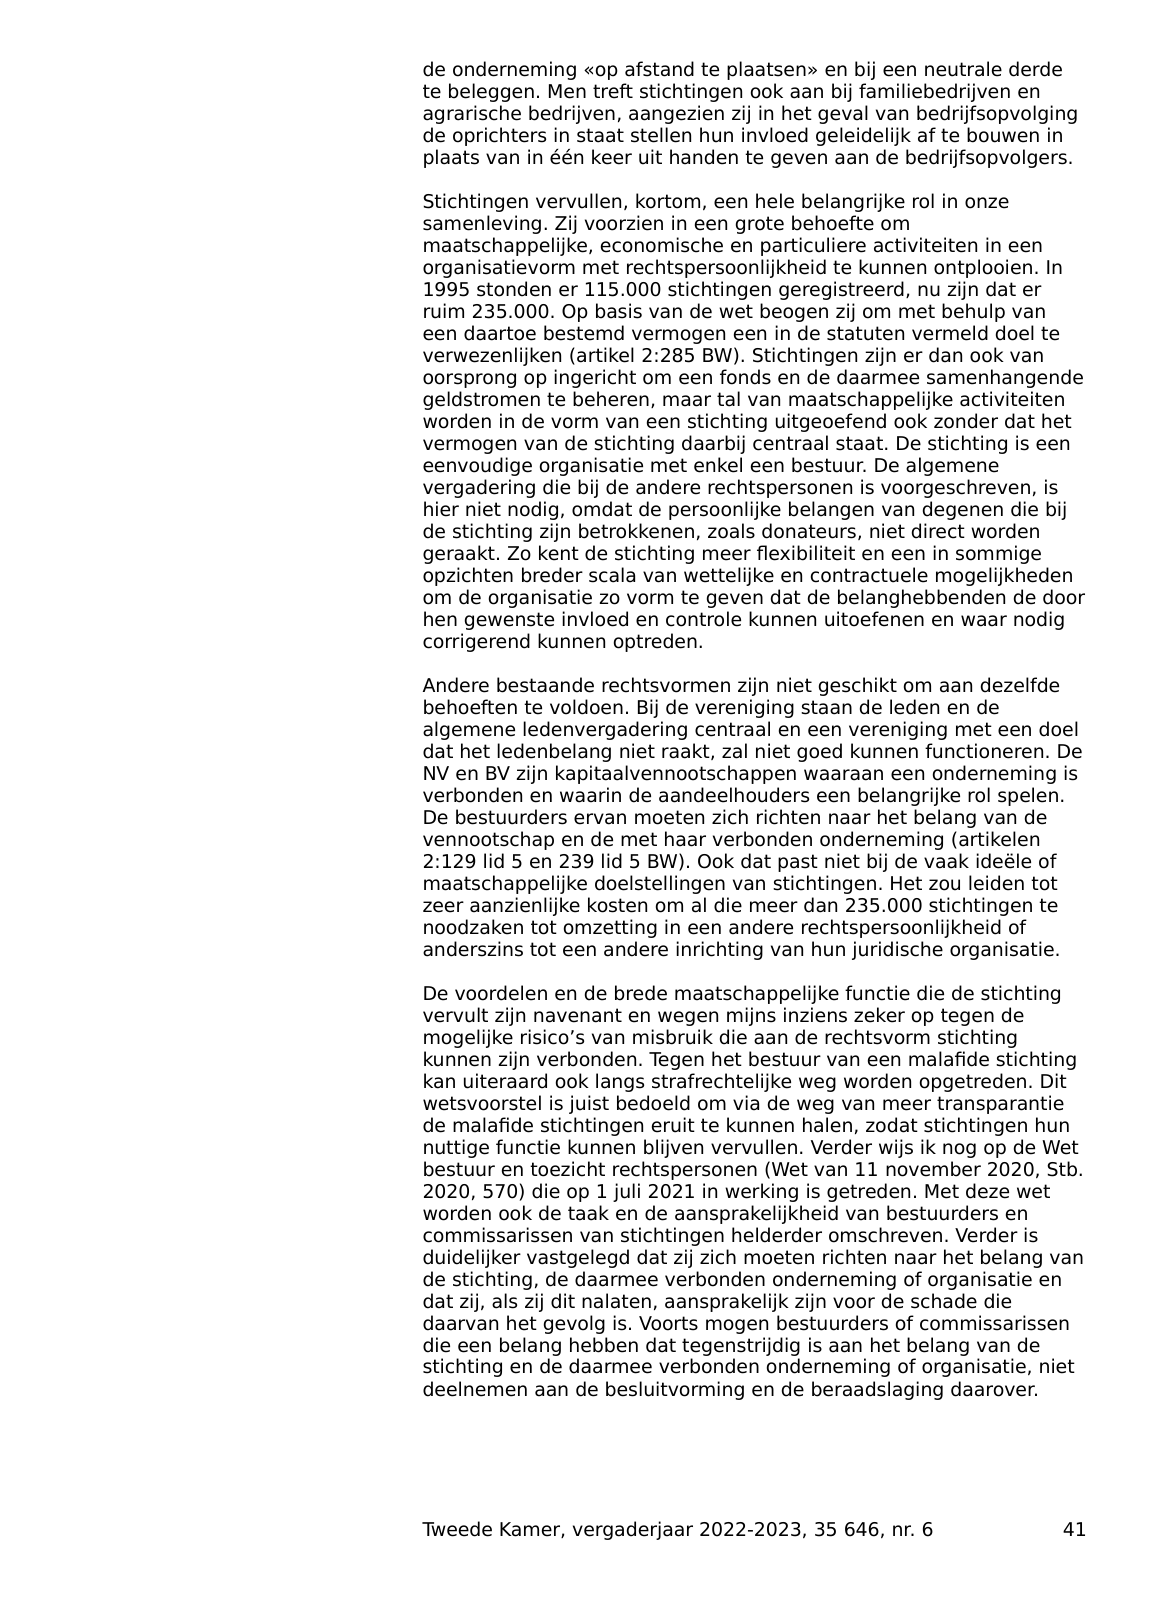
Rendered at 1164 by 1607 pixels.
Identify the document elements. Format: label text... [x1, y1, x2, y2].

text Andere bestaande rechtsvormen zijn niet geschikt om aan dezelfde behoeften te voldoen. Bij de vereniging staan de leden en de algemene ledenvergadering centraal en een vereniging met een doel dat het ledenbelang niet raakt, zal niet goed kunnen functioneren. De NV en BV zijn kapitaalvennootschappen waaraan een onderneming is verbonden en waarin de aandeelhouders een belangrijke rol spelen. De bestuurders ervan moeten zich richten naar het belang van de vennootschap en de met haar verbonden onderneming (artikelen 2:129 lid 5 en 239 lid 5 BW). Ook dat past niet bij de vaak ideële of maatschappelijke doelstellingen van stichtingen. Het zou leiden tot zeer aanzienlijke kosten om al die meer dan 235.000 stichtingen te noodzaken tot omzetting in een andere rechtspersoonlijkheid of anderszins tot een andere inrichting van hun juridische organisatie. [422, 675, 1087, 961]
text de onderneming «op afstand te plaatsen» en bij een neutrale derde te beleggen. Men treft stichtingen ook aan bij familiebedrijven en agrarische bedrijven, aangezien zij in het geval van bedrijfsopvolging de oprichters in staat stellen hun invloed geleidelijk af te bouwen in plaats van in één keer uit handen te geven aan de bedrijfsopvolgers. [422, 59, 1087, 169]
text De voordelen en de brede maatschappelijke functie die de stichting vervult zijn navenant en wegen mijns inziens zeker op tegen de mogelijke risico’s van misbruik die aan de rechtsvorm stichting kunnen zijn verbonden. Tegen het bestuur van een malafide stichting kan uiteraard ook langs strafrechtelijke weg worden opgetreden. Dit wetsvoorstel is juist bedoeld om via de weg van meer transparantie de malafide stichtingen eruit te kunnen halen, zodat stichtingen hun nuttige functie kunnen blijven vervullen. Verder wijs ik nog op de Wet bestuur en toezicht rechtspersonen (Wet van 11 november 2020, Stb. 2020, 570) die op 1 juli 2021 in werking is getreden. Met deze wet worden ook de taak en de aansprakelijkheid van bestuurders en commissarissen van stichtingen helderder omschreven. Verder is duidelijker vastgelegd dat zij zich moeten richten naar het belang van de stichting, de daarmee verbonden onderneming of organisatie en dat zij, als zij dit nalaten, aansprakelijk zijn voor de schade die daarvan het gevolg is. Voorts mogen bestuurders of commissarissen die een belang hebben dat tegenstrijdig is aan het belang van de stichting en de daarmee verbonden onderneming of organisatie, niet deelnemen aan de besluitvorming en de beraadslaging daarover. [422, 983, 1087, 1400]
text Stichtingen vervullen, kortom, een hele belangrijke rol in onze samenleving. Zij voorzien in een grote behoefte om maatschappelijke, economische en particuliere activiteiten in een organisatievorm met rechtspersoonlijkheid te kunnen ontplooien. In 1995 stonden er 115.000 stichtingen geregistreerd, nu zijn dat er ruim 235.000. Op basis van de wet beogen zij om met behulp van een daartoe bestemd vermogen een in de statuten vermeld doel te verwezenlijken (artikel 2:285 BW). Stichtingen zijn er dan ook van oorsprong op ingericht om een fonds en de daarmee samenhangende geldstromen te beheren, maar tal van maatschappelijke activiteiten worden in de vorm van een stichting uitgeoefend ook zonder dat het vermogen van de stichting daarbij centraal staat. De stichting is een eenvoudige organisatie met enkel een bestuur. De algemene vergadering die bij de andere rechtspersonen is voorgeschreven, is hier niet nodig, omdat de persoonlijke belangen van degenen die bij de stichting zijn betrokkenen, zoals donateurs, niet direct worden geraakt. Zo kent de stichting meer flexibiliteit en een in sommige opzichten breder scala van wettelijke en contractuele mogelijkheden om de organisatie zo vorm te geven dat de belanghebbenden de door hen gewenste invloed en controle kunnen uitoefenen en waar nodig corrigerend kunnen optreden. [422, 191, 1087, 653]
